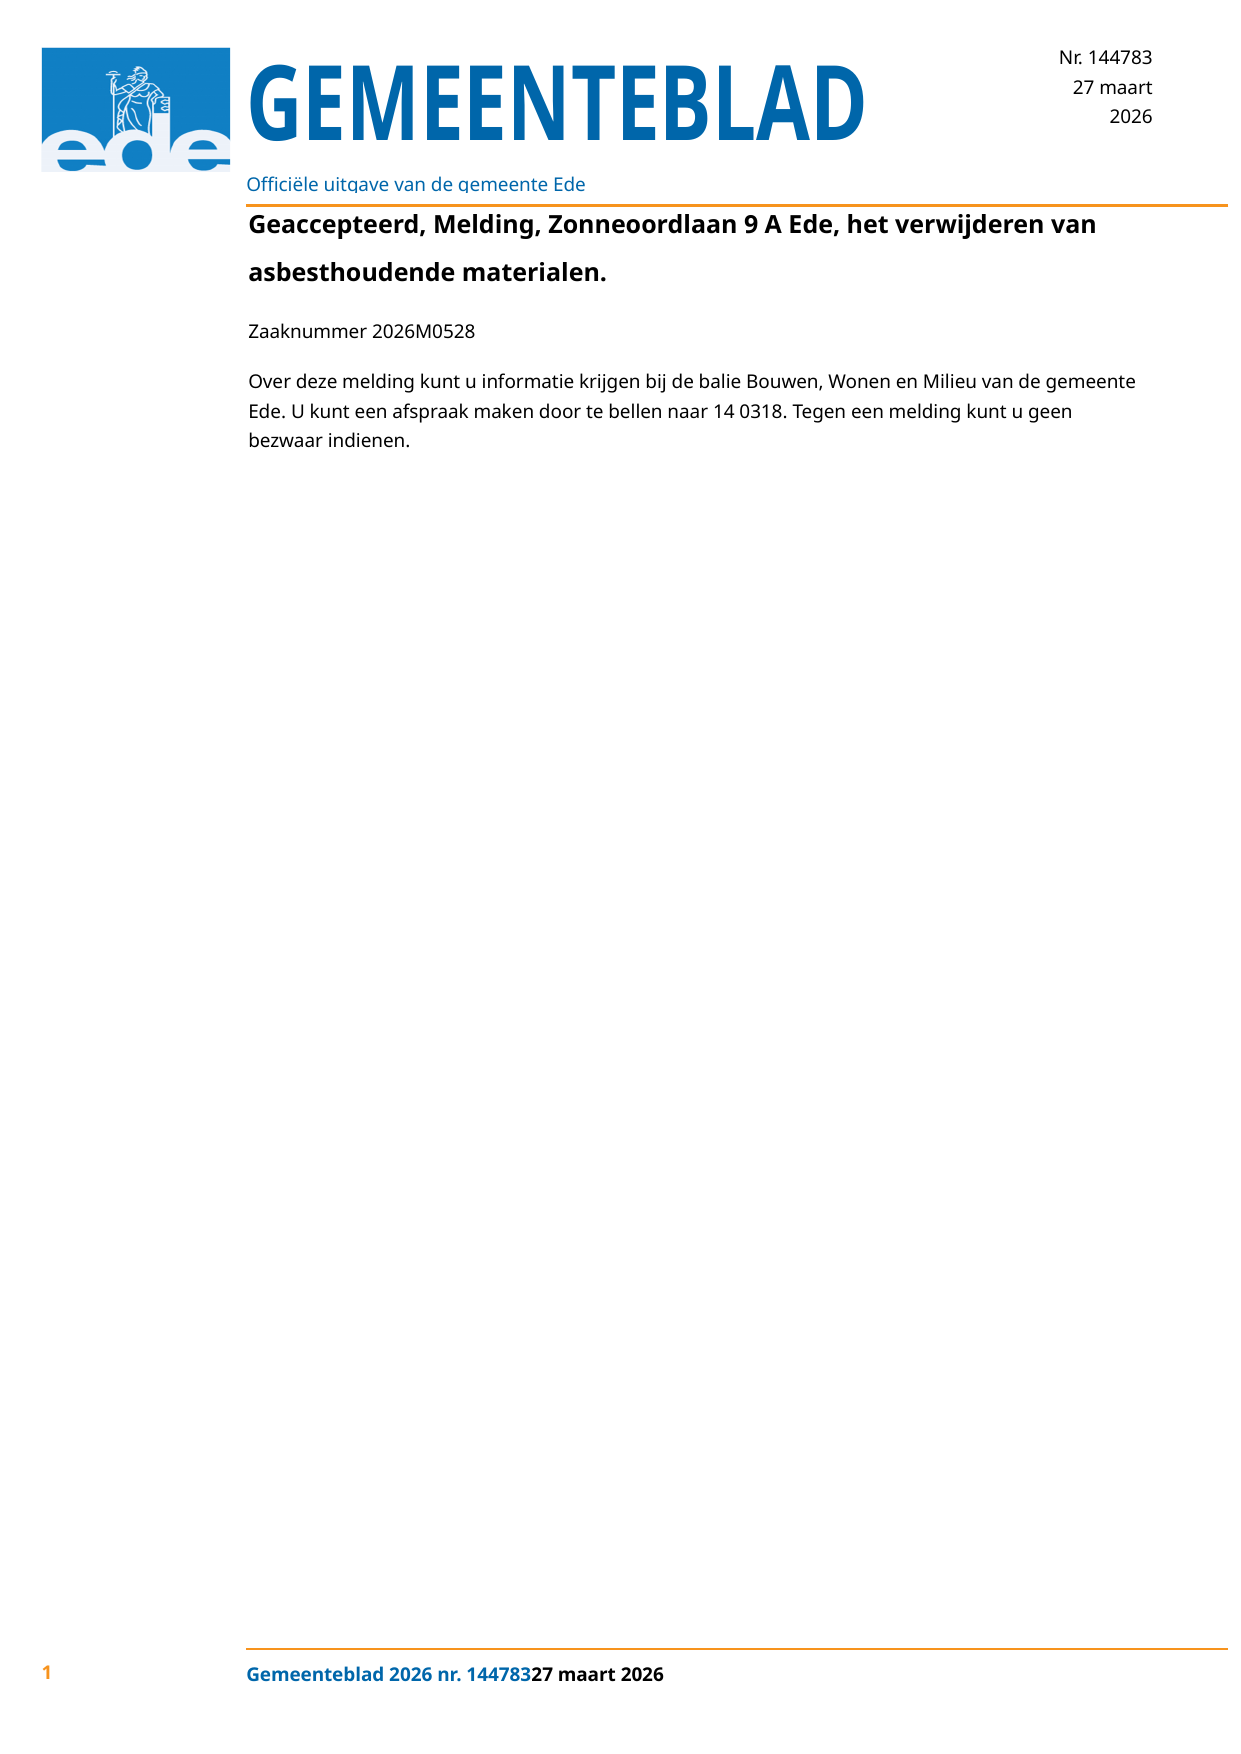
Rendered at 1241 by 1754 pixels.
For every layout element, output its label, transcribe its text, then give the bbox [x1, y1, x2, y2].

text Over deze melding kunt u informatie krijgen bij de balie Bouwen, Wonen en Milieu van de gemeente Ede. U kunt een afspraak maken door te bellen naar 14 0318. Tegen een melding kunt u geen bezwaar indienen. [248, 368, 1152, 453]
text Geaccepteerd, Melding, Zonneoordlaan 9 A Ede, het verwijderen van asbesthoudende materialen. [248, 207, 1152, 288]
text Zaaknummer 2026M0528 [248, 318, 1152, 344]
picture [41, 47, 231, 172]
